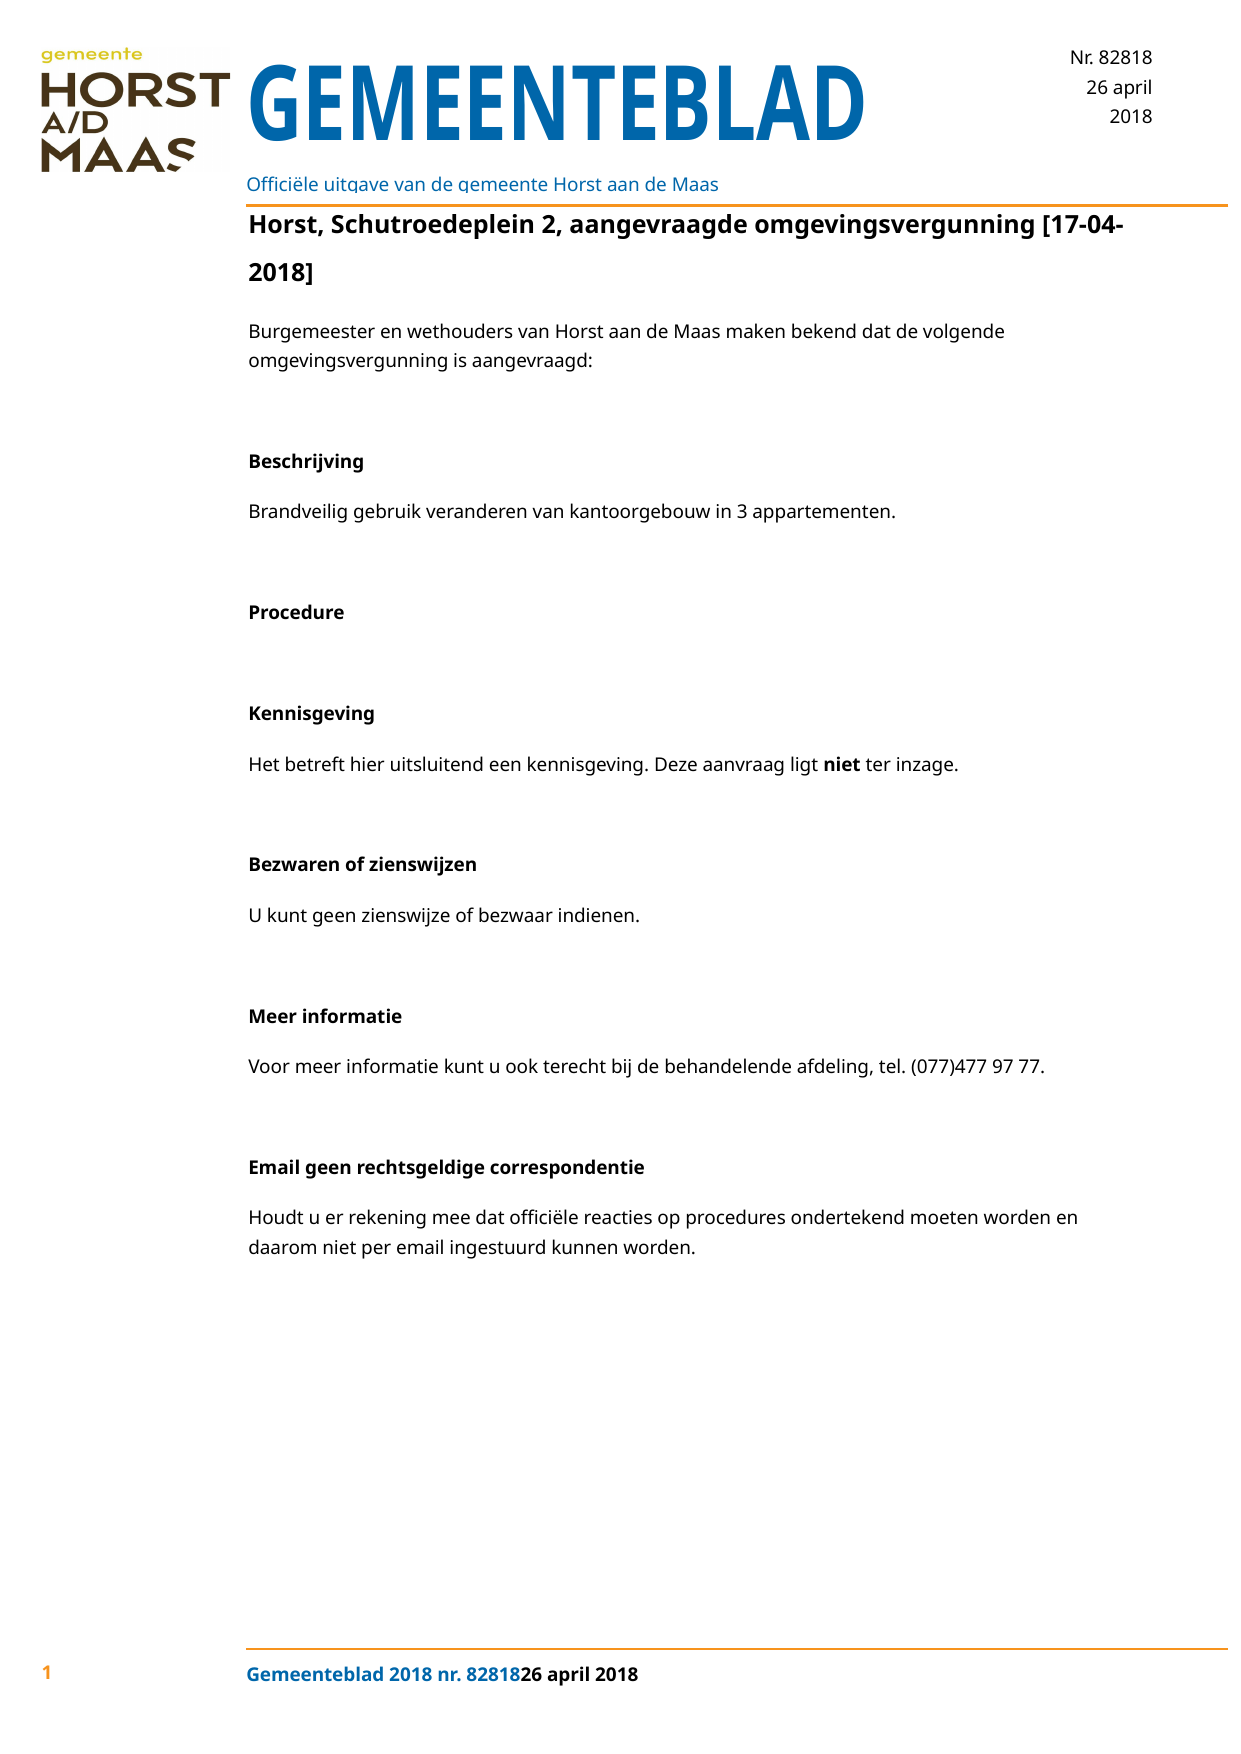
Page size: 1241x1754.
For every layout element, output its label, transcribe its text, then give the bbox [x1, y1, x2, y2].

text Burgemeester en wethouders van Horst aan de Maas maken bekend dat de volgende omgevingsvergunning is aangevraagd: [248, 318, 1152, 373]
text Bezwaren of zienswijzen [248, 852, 1152, 877]
text Meer informatie [248, 1003, 1152, 1029]
text Brandveilig gebruik veranderen van kantoorgebouw in 3 appartementen. [248, 499, 1152, 524]
text Voor meer informatie kunt u ook terecht bij de behandelende afdeling, tel. (077)477 97 77. [248, 1053, 1152, 1079]
text U kunt geen zienswijze of bezwaar indienen. [248, 902, 1152, 928]
text Houdt u er rekening mee dat officiële reacties op procedures ondertekend moeten worden en daarom niet per email ingestuurd kunnen worden. [248, 1204, 1152, 1260]
text Beschrijving [248, 448, 1152, 474]
text Kennisgeving [248, 700, 1152, 726]
text Horst, Schutroedeplein 2, aangevraagde omgevingsvergunning [17-04-2018] [248, 207, 1152, 288]
picture [41, 47, 231, 172]
text Email geen rechtsgeldige correspondentie [248, 1154, 1152, 1180]
text Het betreft hier uitsluitend een kennisgeving. Deze aanvraag ligt niet ter inzage. [248, 751, 1152, 777]
text Procedure [248, 599, 1152, 625]
